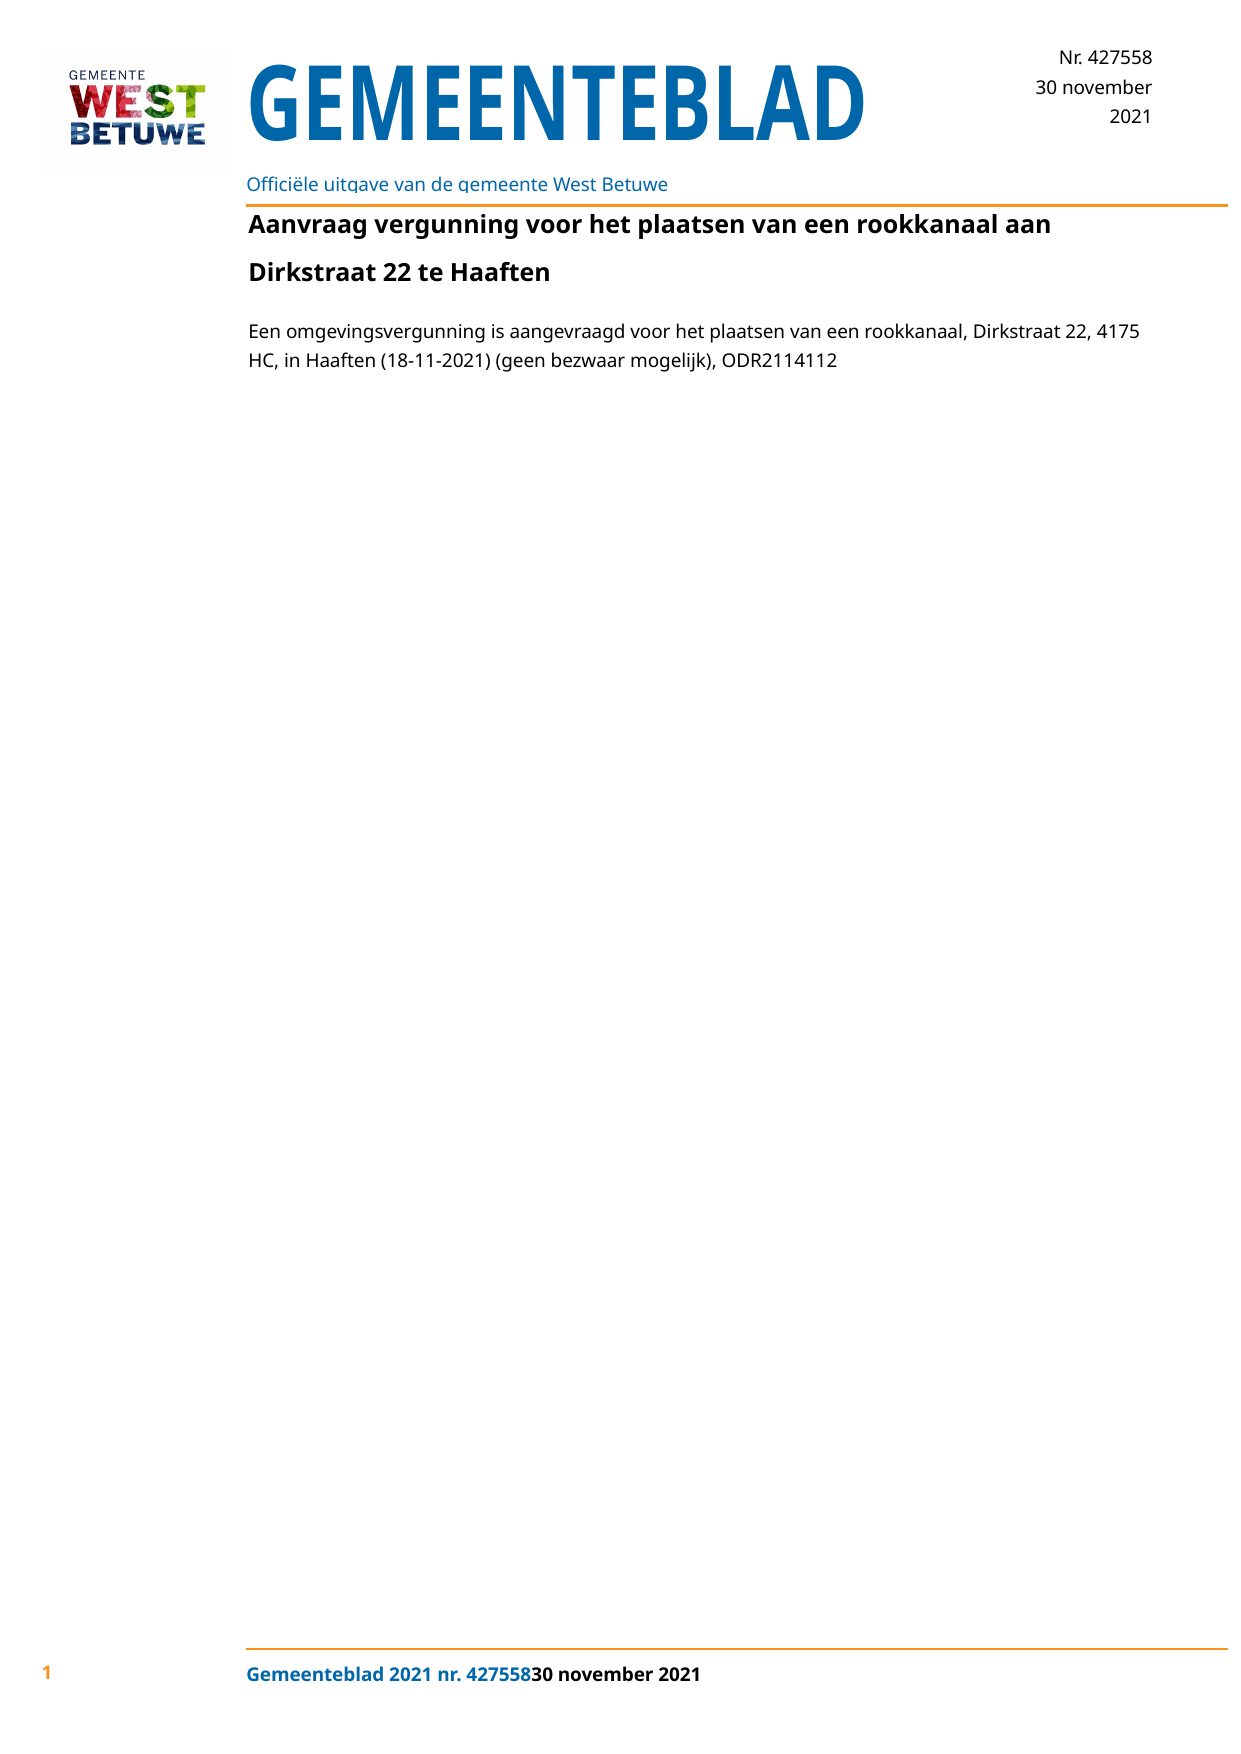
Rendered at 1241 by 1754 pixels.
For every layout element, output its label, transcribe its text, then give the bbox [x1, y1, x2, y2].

text Aanvraag vergunning voor het plaatsen van een rookkanaal aan Dirkstraat 22 te Haaften [248, 207, 1152, 288]
text Een omgevingsvergunning is aangevraagd voor het plaatsen van een rookkanaal, Dirkstraat 22, 4175 HC, in Haaften (18-11-2021) (geen bezwaar mogelijk), ODR2114112 [248, 318, 1152, 373]
picture [41, 47, 231, 172]
